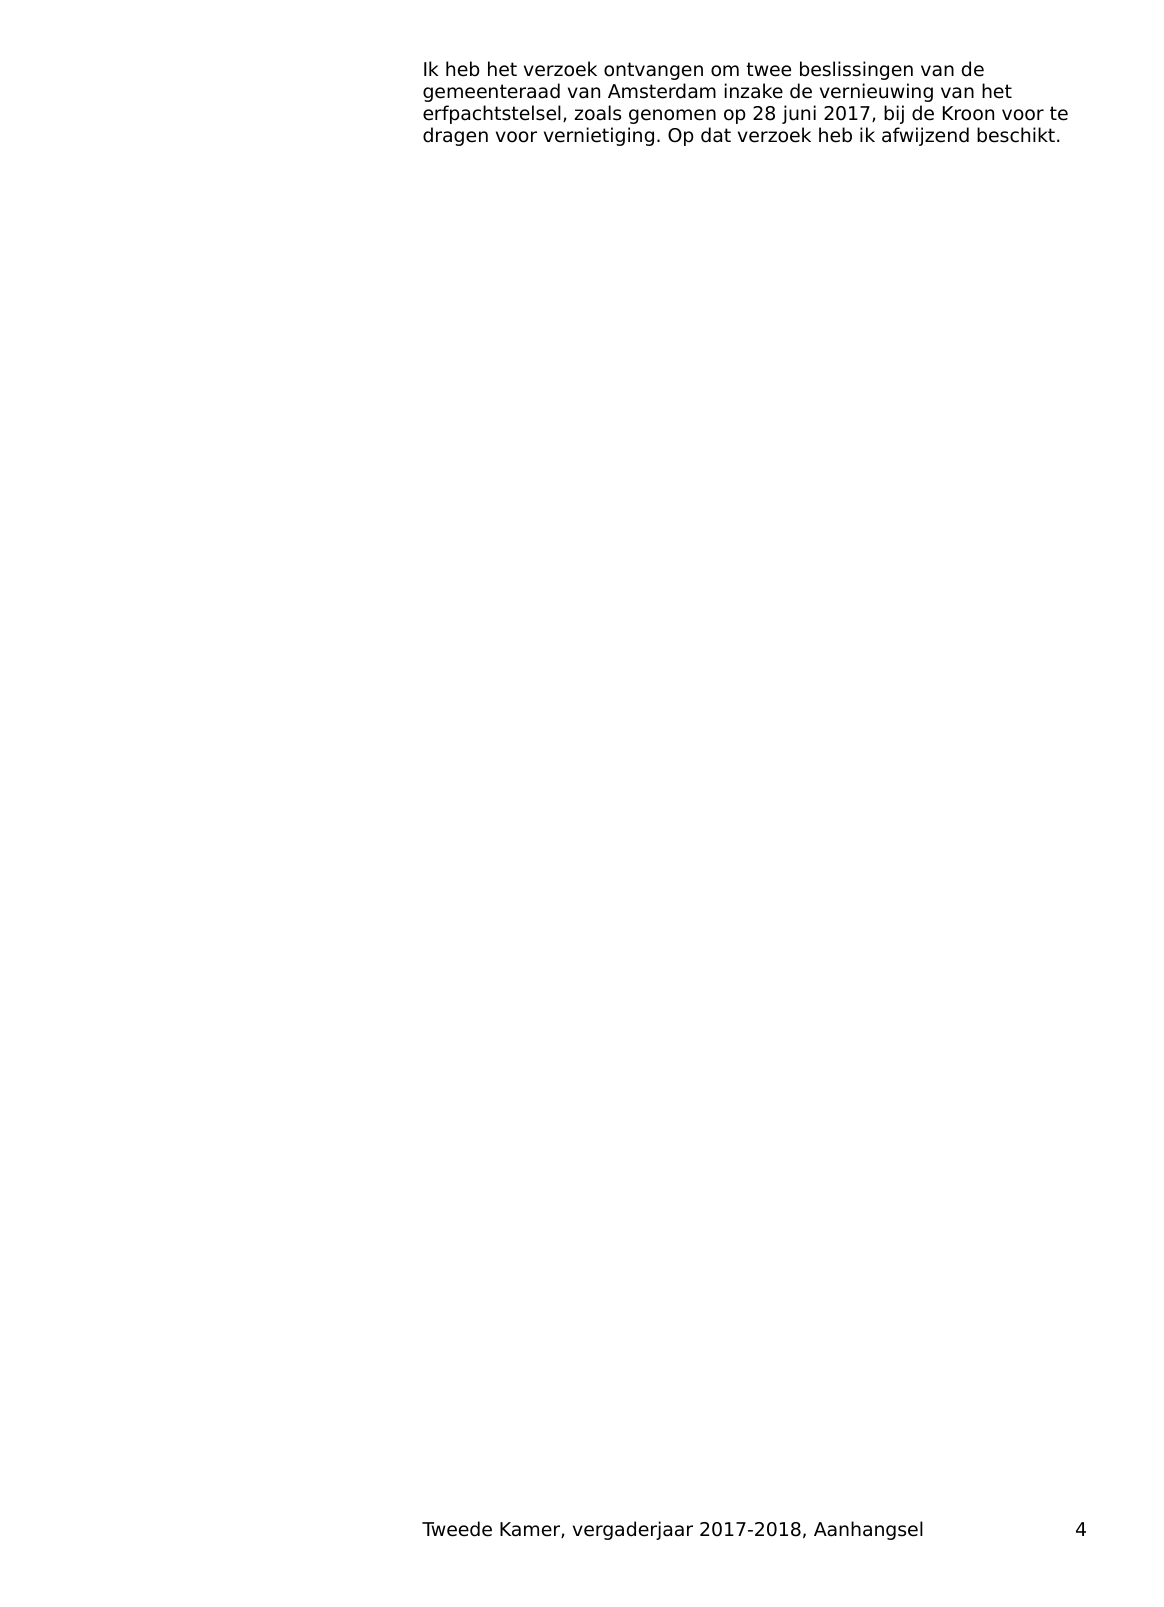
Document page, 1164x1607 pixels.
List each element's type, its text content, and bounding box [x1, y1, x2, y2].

text Ik heb het verzoek ontvangen om twee beslissingen van de gemeenteraad van Amsterdam inzake de vernieuwing van het erfpachtstelsel, zoals genomen op 28 juni 2017, bij de Kroon voor te dragen voor vernietiging. Op dat verzoek heb ik afwijzend beschikt. [422, 59, 1087, 147]
